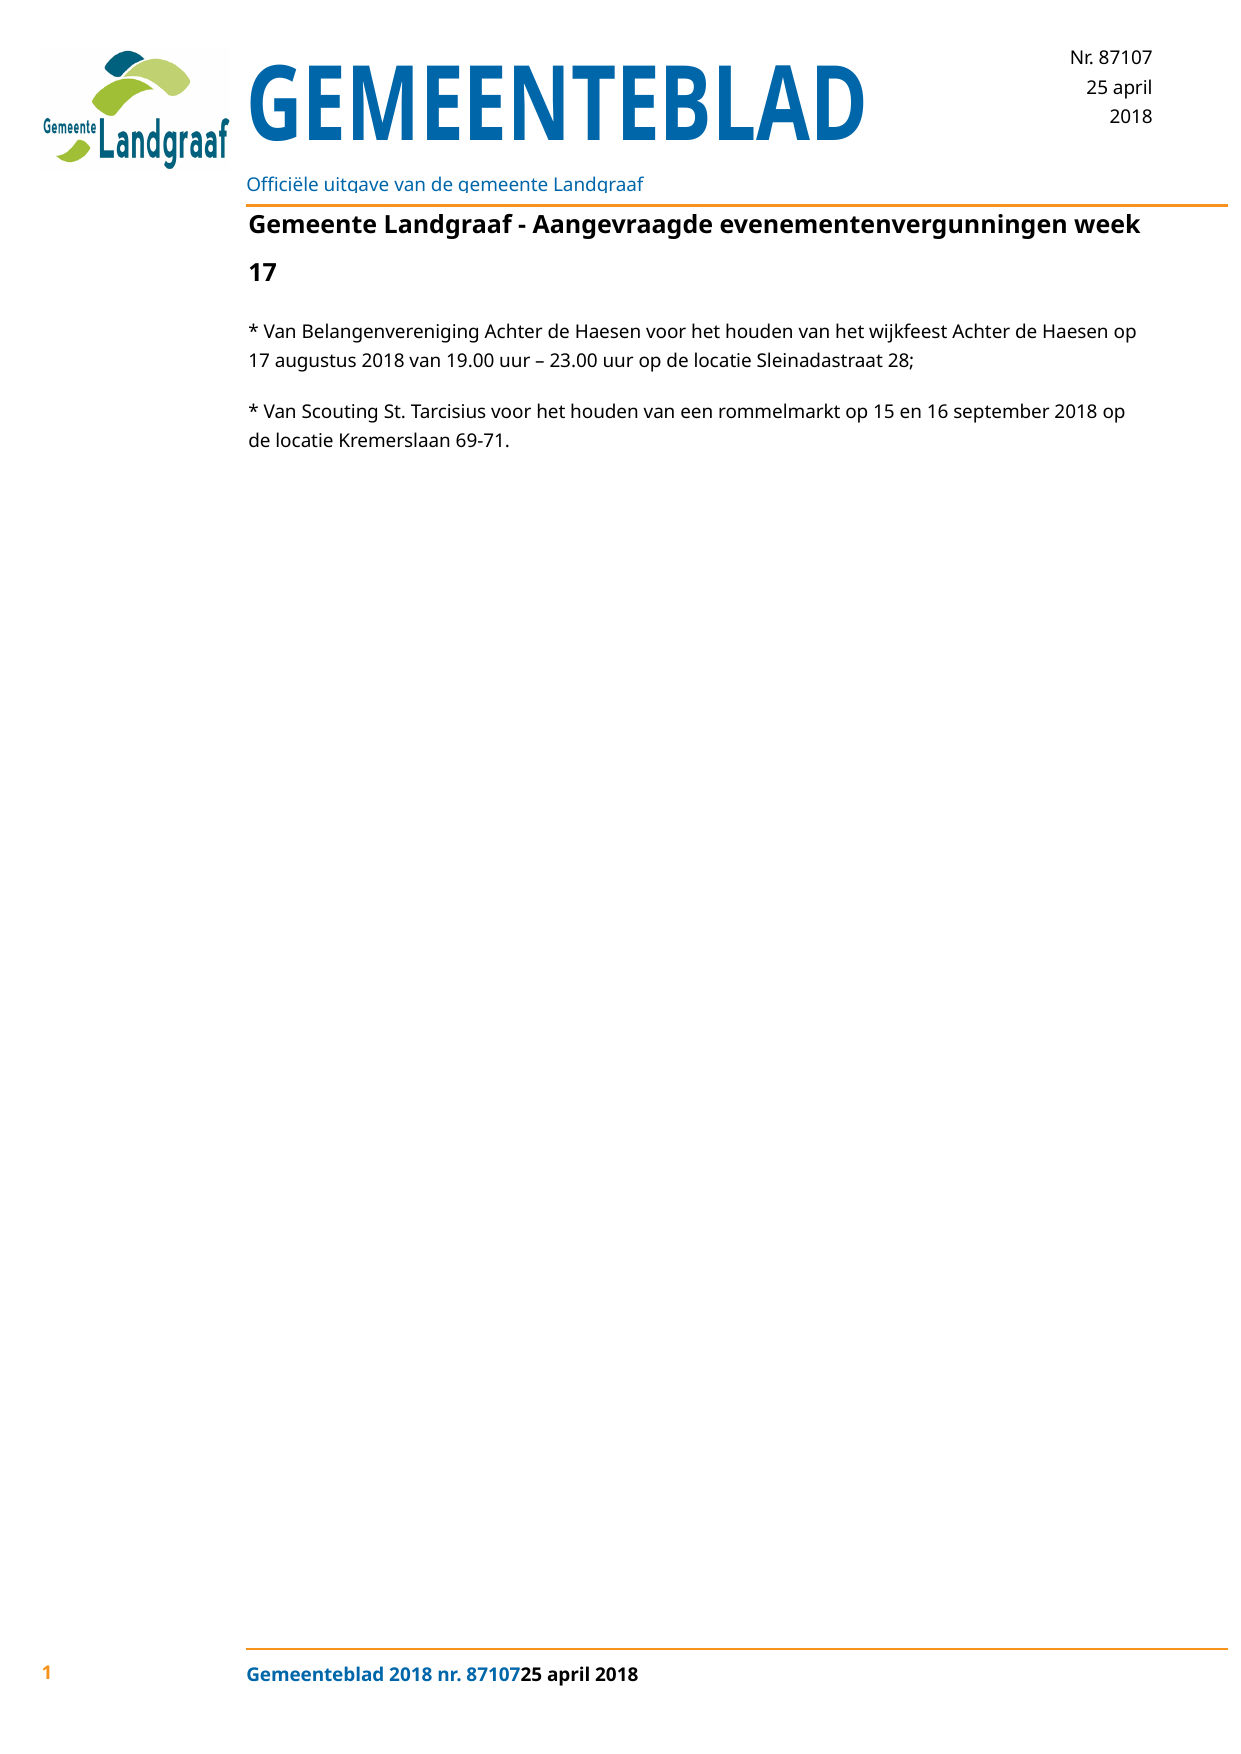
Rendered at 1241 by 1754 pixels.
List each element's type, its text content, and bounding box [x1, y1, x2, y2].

text * Van Belangenvereniging Achter de Haesen voor het houden van het wijkfeest Achter de Haesen op 17 augustus 2018 van 19.00 uur – 23.00 uur op de locatie Sleinadastraat 28; [248, 318, 1152, 373]
picture [41, 47, 231, 172]
text Gemeente Landgraaf - Aangevraagde evenementenvergunningen week 17 [248, 207, 1152, 288]
text * Van Scouting St. Tarcisius voor het houden van een rommelmarkt op 15 en 16 september 2018 op de locatie Kremerslaan 69-71. [248, 398, 1152, 453]
